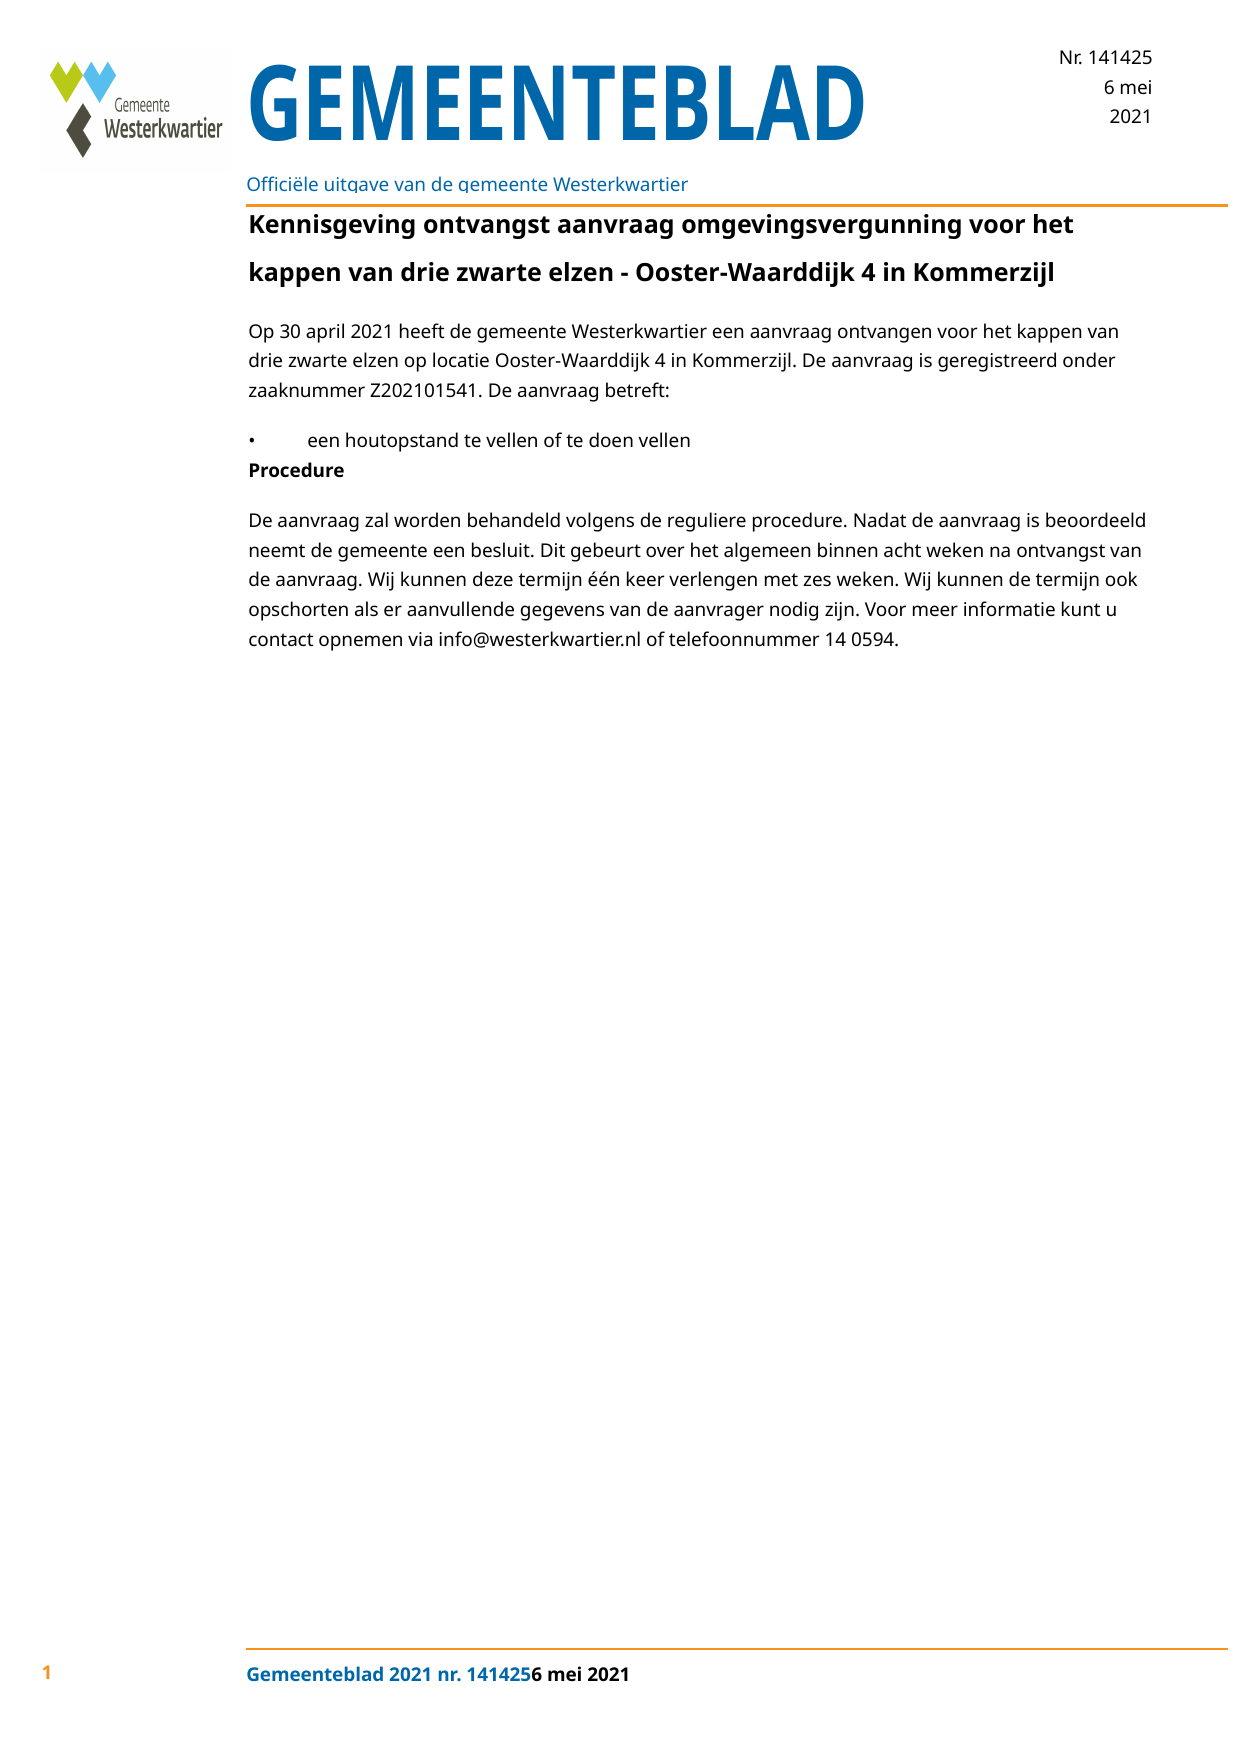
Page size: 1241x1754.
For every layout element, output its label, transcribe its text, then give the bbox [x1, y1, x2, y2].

text Procedure [248, 457, 1152, 483]
list een houtopstand te vellen of te doen vellen [248, 427, 1152, 453]
text Op 30 april 2021 heeft de gemeente Westerkwartier een aanvraag ontvangen voor het kappen van drie zwarte elzen op locatie Ooster-Waarddijk 4 in Kommerzijl. De aanvraag is geregistreerd onder zaaknummer Z202101541. De aanvraag betreft: [248, 318, 1152, 403]
picture [41, 47, 231, 172]
text De aanvraag zal worden behandeld volgens de reguliere procedure. Nadat de aanvraag is beoordeeld neemt de gemeente een besluit. Dit gebeurt over het algemeen binnen acht weken na ontvangst van de aanvraag. Wij kunnen deze termijn één keer verlengen met zes weken. Wij kunnen de termijn ook opschorten als er aanvullende gegevens van de aanvrager nodig zijn. Voor meer informatie kunt u contact opnemen via info@westerkwartier.nl of telefoonnummer 14 0594. [248, 507, 1152, 652]
text Kennisgeving ontvangst aanvraag omgevingsvergunning voor het kappen van drie zwarte elzen - Ooster-Waarddijk 4 in Kommerzijl [248, 207, 1152, 288]
